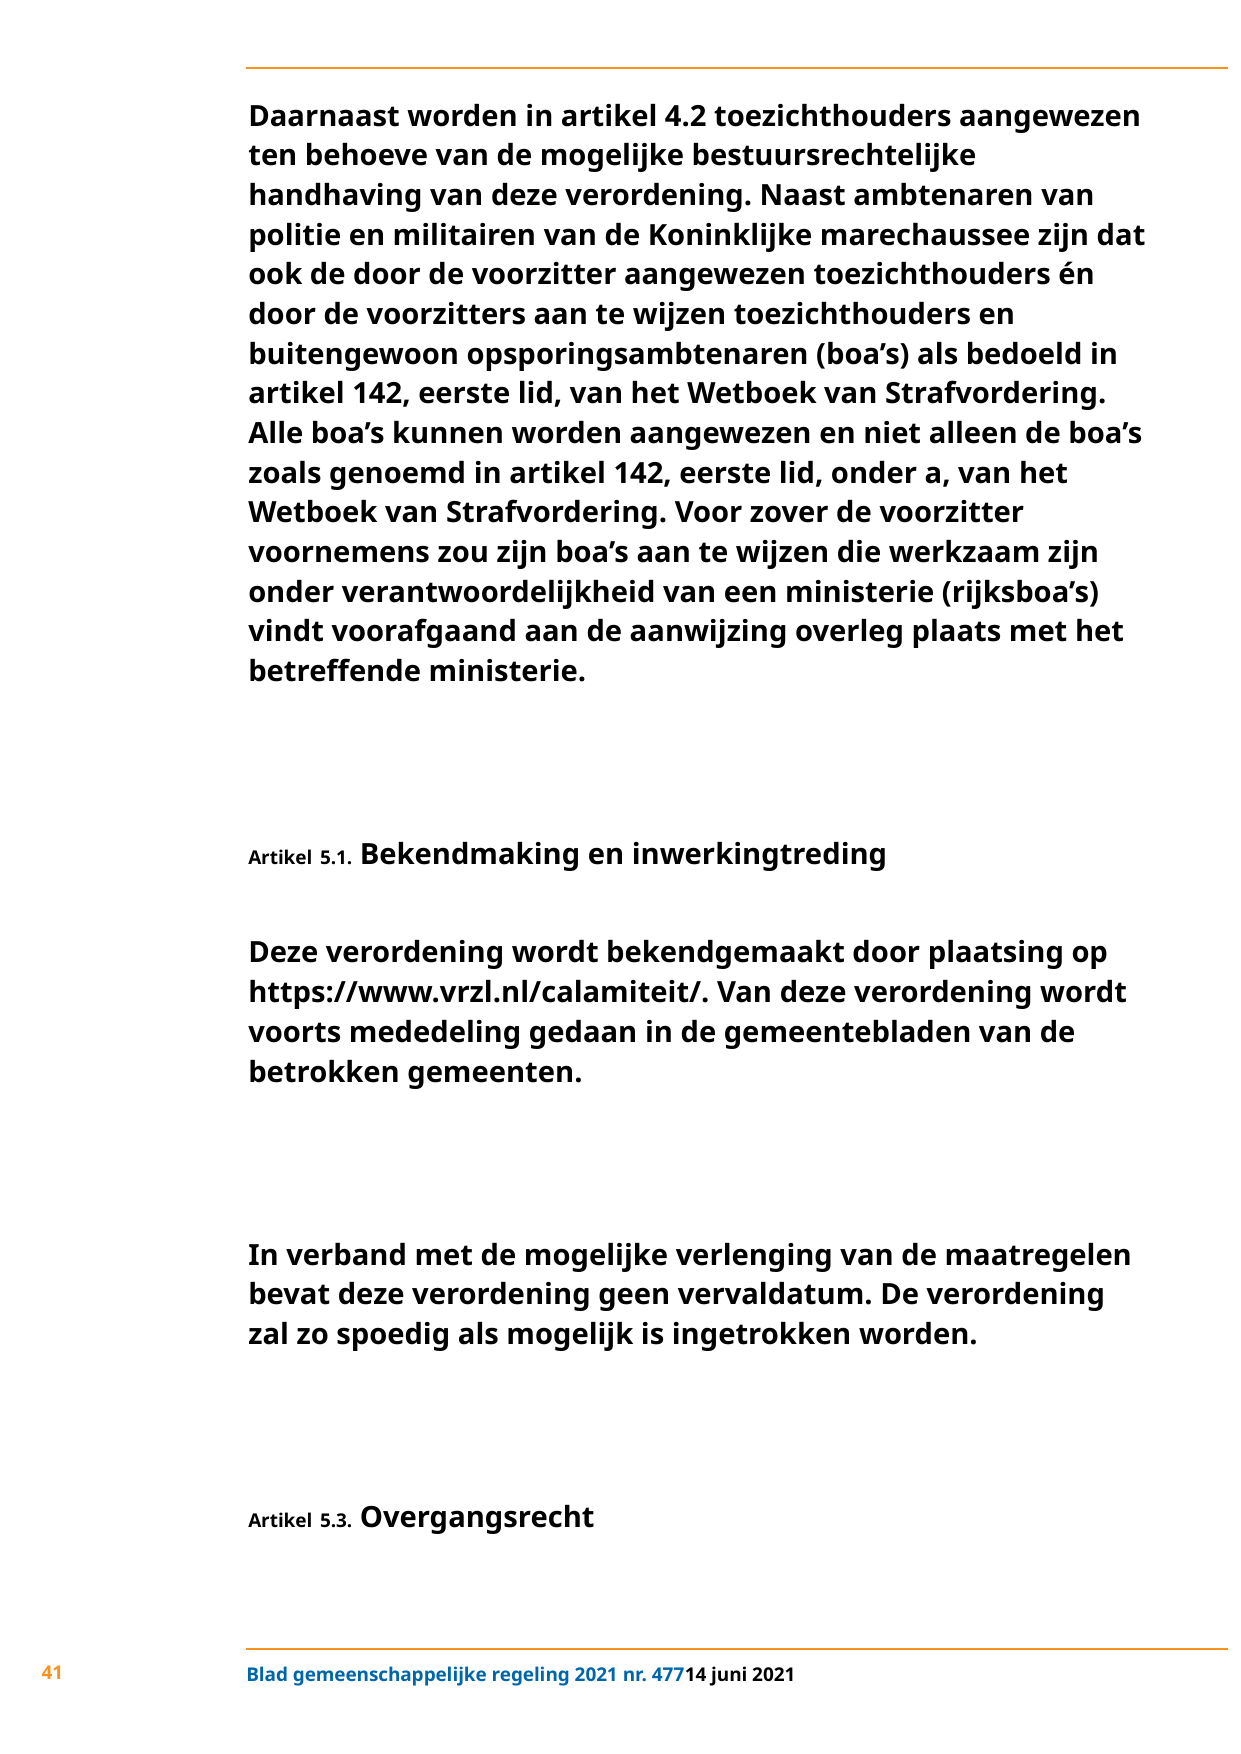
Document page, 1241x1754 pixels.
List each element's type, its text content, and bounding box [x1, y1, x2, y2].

text Deze verordening wordt bekendgemaakt door plaatsing op https://www.vrzl.nl/calamiteit/. Van deze verordening wordt voorts mededeling gedaan in de gemeentebladen van de betrokken gemeenten. [248, 932, 1152, 1091]
text Daarnaast worden in artikel 4.2 toezichthouders aangewezen ten behoeve van de mogelijke bestuursrechtelijke handhaving van deze verordening. Naast ambtenaren van politie en militairen van de Koninklijke marechaussee zijn dat ook de door de voorzitter aangewezen toezichthouders én door de voorzitters aan te wijzen toezichthouders en buitengewoon opsporingsambtenaren (boa’s) als bedoeld in artikel 142, eerste lid, van het Wetboek van Strafvordering. Alle boa’s kunnen worden aangewezen en niet alleen de boa’s zoals genoemd in artikel 142, eerste lid, onder a, van het Wetboek van Strafvordering. Voor zover de voorzitter voornemens zou zijn boa’s aan te wijzen die werkzaam zijn onder verantwoordelijkheid van een ministerie (rijksboa’s) vindt voorafgaand aan de aanwijzing overleg plaats met het betreffende ministerie. [248, 95, 1152, 690]
text Artikel 5.1. Bekendmaking en inwerkingtreding [248, 833, 1152, 873]
text In verband met de mogelijke verlenging van de maatregelen bevat deze verordening geen vervaldatum. De verordening zal zo spoedig als mogelijk is ingetrokken worden. [248, 1234, 1152, 1353]
text Artikel 5.3. Overgangsrecht [248, 1496, 1152, 1536]
picture [41, 47, 231, 172]
